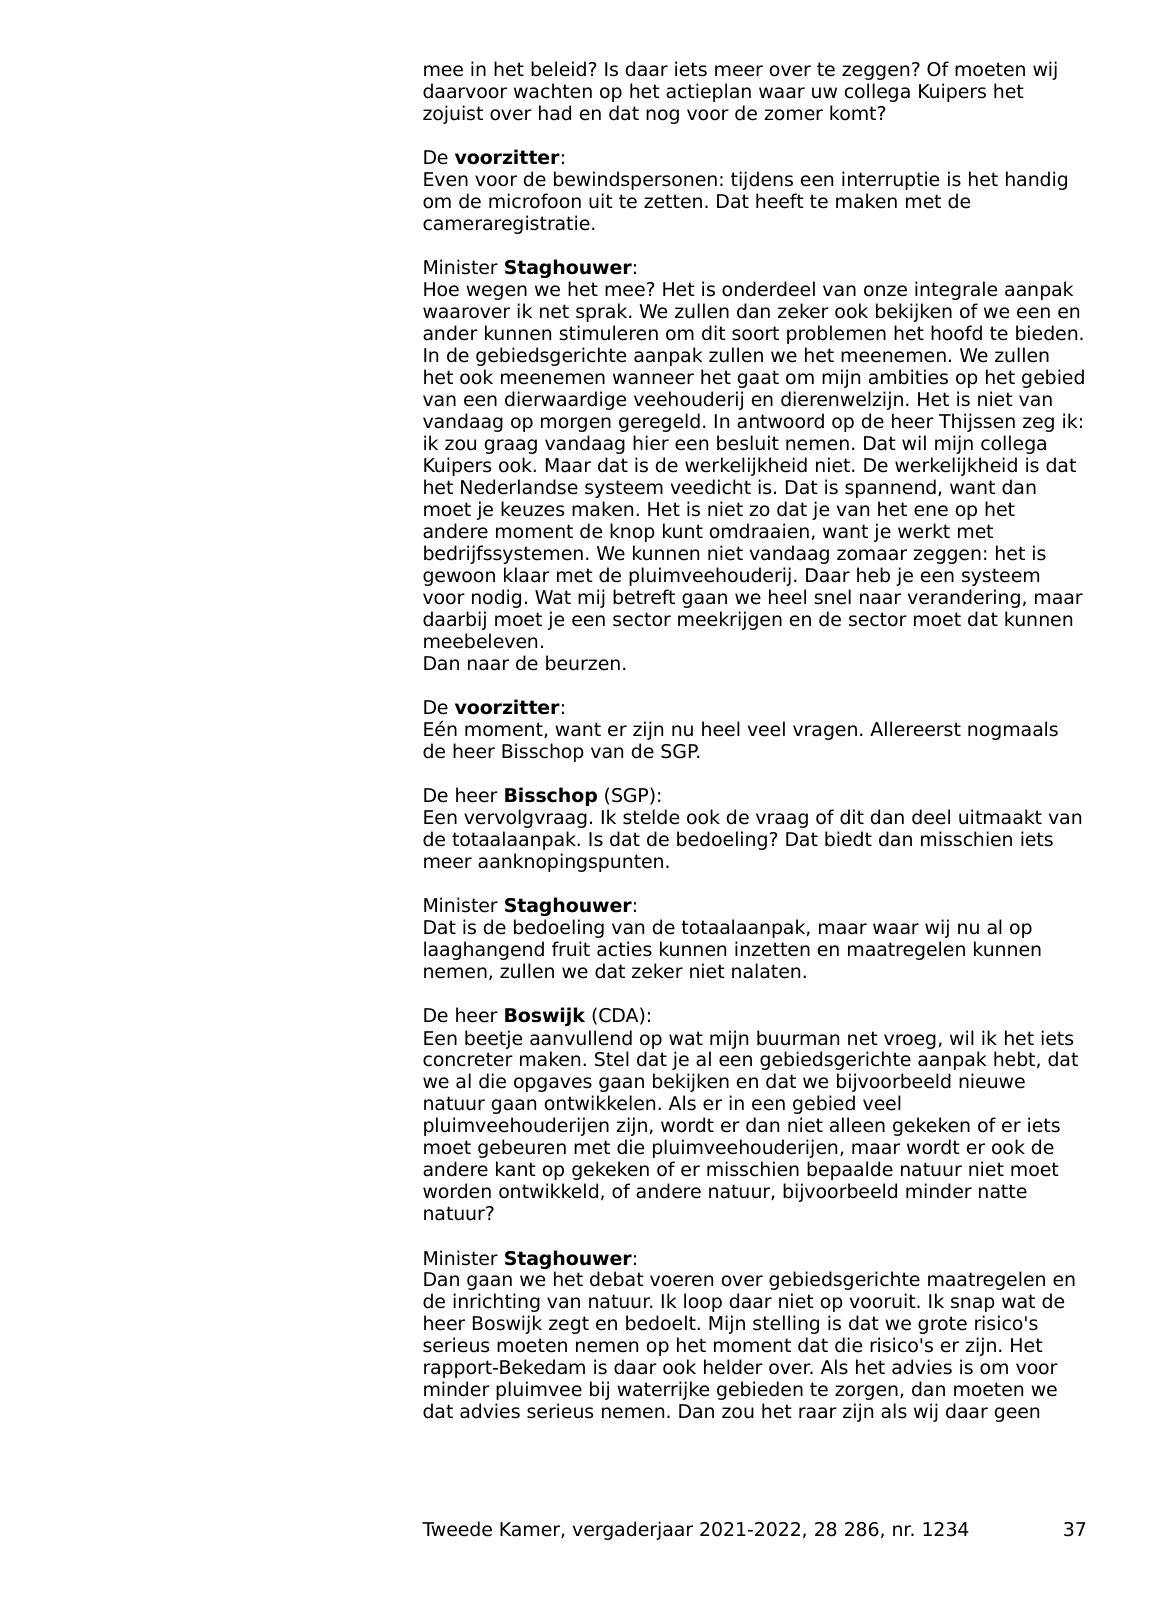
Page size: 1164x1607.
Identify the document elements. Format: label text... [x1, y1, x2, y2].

text Even voor de bewindspersonen: tijdens een interruptie is het handig om de microfoon uit te zetten. Dat heeft te maken met de cameraregistratie. [422, 169, 1087, 235]
text Een beetje aanvullend op wat mijn buurman net vroeg, wil ik het iets concreter maken. Stel dat je al een gebiedsgerichte aanpak hebt, dat we al die opgaves gaan bekijken en dat we bijvoorbeeld nieuwe natuur gaan ontwikkelen. Als er in een gebied veel pluimveehouderijen zijn, wordt er dan niet alleen gekeken of er iets moet gebeuren met die pluimveehouderijen, maar wordt er ook de andere kant op gekeken of er misschien bepaalde natuur niet moet worden ontwikkeld, of andere natuur, bijvoorbeeld minder natte natuur? [422, 1027, 1087, 1225]
text Hoe wegen we het mee? Het is onderdeel van onze integrale aanpak waarover ik net sprak. We zullen dan zeker ook bekijken of we een en ander kunnen stimuleren om dit soort problemen het hoofd te bieden. In de gebiedsgerichte aanpak zullen we het meenemen. We zullen het ook meenemen wanneer het gaat om mijn ambities op het gebied van een dierwaardige veehouderij en dierenwelzijn. Het is niet van vandaag op morgen geregeld. In antwoord op de heer Thijssen zeg ik: ik zou graag vandaag hier een besluit nemen. Dat wil mijn collega Kuipers ook. Maar dat is de werkelijkheid niet. De werkelijkheid is dat het Nederlandse systeem veedicht is. Dat is spannend, want dan moet je keuzes maken. Het is niet zo dat je van het ene op het andere moment de knop kunt omdraaien, want je werkt met bedrijfssystemen. We kunnen niet vandaag zomaar zeggen: het is gewoon klaar met de pluimveehouderij. Daar heb je een systeem voor nodig. Wat mij betreft gaan we heel snel naar verandering, maar daarbij moet je een sector meekrijgen en de sector moet dat kunnen meebeleven. [422, 279, 1087, 653]
text De voorzitter: [422, 147, 1087, 169]
text De voorzitter: [422, 697, 1087, 719]
text Minister Staghouwer: [422, 1247, 1087, 1269]
text De heer Bisschop (SGP): [422, 785, 1087, 807]
text Dat is de bedoeling van de totaalaanpak, maar waar wij nu al op laaghangend fruit acties kunnen inzetten en maatregelen kunnen nemen, zullen we dat zeker niet nalaten. [422, 917, 1087, 983]
text Minister Staghouwer: [422, 895, 1087, 917]
text Eén moment, want er zijn nu heel veel vragen. Allereerst nogmaals de heer Bisschop van de SGP. [422, 719, 1087, 763]
text Dan gaan we het debat voeren over gebiedsgerichte maatregelen en de inrichting van natuur. Ik loop daar niet op vooruit. Ik snap wat de heer Boswijk zegt en bedoelt. Mijn stelling is dat we grote risico's serieus moeten nemen op het moment dat die risico's er zijn. Het rapport-Bekedam is daar ook helder over. Als het advies is om voor minder pluimvee bij waterrijke gebieden te zorgen, dan moeten we dat advies serieus nemen. Dan zou het raar zijn als wij daar geen [422, 1269, 1087, 1423]
text Dan naar de beurzen. [422, 653, 1087, 675]
text Een vervolgvraag. Ik stelde ook de vraag of dit dan deel uitmaakt van de totaalaanpak. Is dat de bedoeling? Dat biedt dan misschien iets meer aanknopingspunten. [422, 807, 1087, 873]
text mee in het beleid? Is daar iets meer over te zeggen? Of moeten wij daarvoor wachten op het actieplan waar uw collega Kuipers het zojuist over had en dat nog voor de zomer komt? [422, 59, 1087, 125]
text De heer Boswijk (CDA): [422, 1005, 1087, 1027]
text Minister Staghouwer: [422, 257, 1087, 279]
